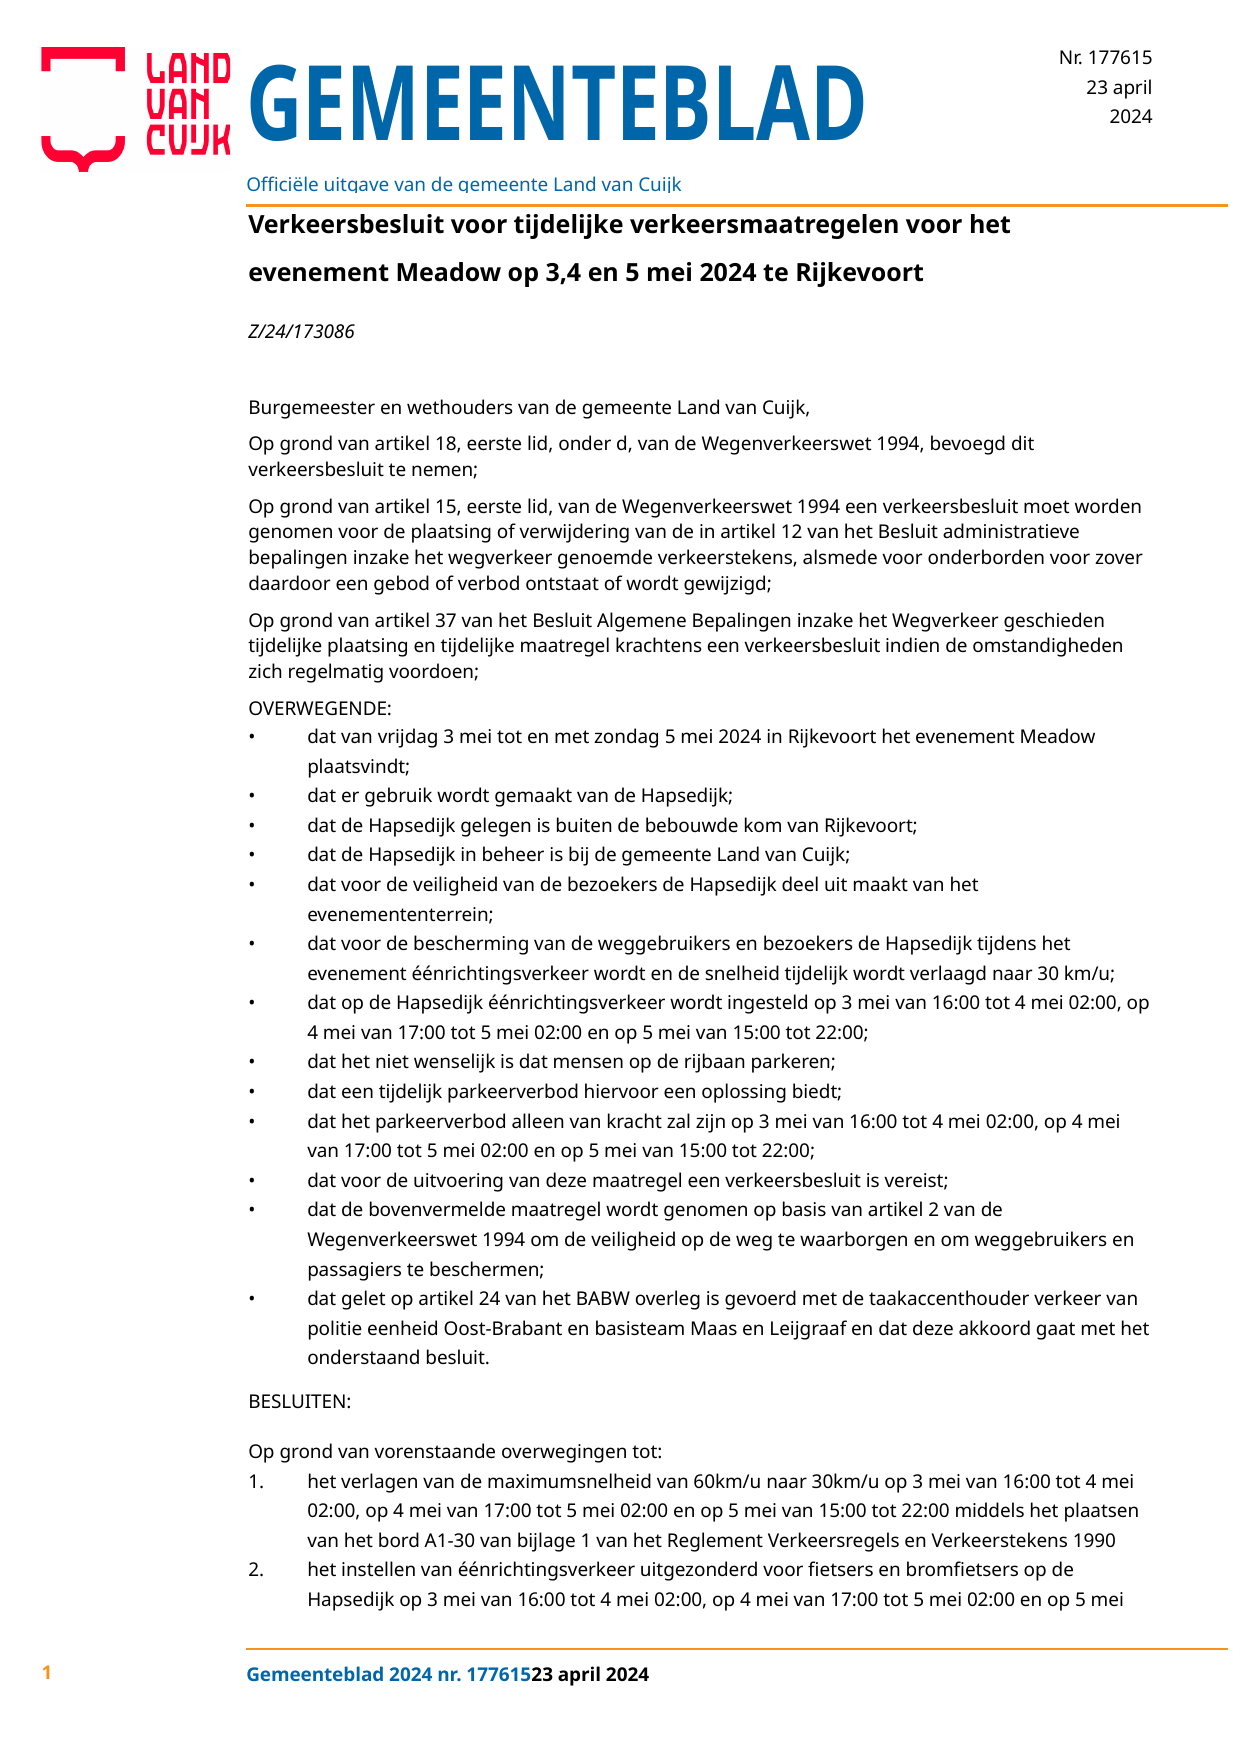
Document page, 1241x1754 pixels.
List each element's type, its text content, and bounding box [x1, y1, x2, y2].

list dat voor de uitvoering van deze maatregel een verkeersbesluit is vereist; [248, 1167, 1152, 1193]
text Op grond van artikel 18, eerste lid, onder d, van de Wegenverkeerswet 1994, bevoegd dit verkeersbesluit te nemen; [248, 431, 1152, 482]
list dat het niet wenselijk is dat mensen op de rijbaan parkeren; [248, 1049, 1152, 1074]
text Verkeersbesluit voor tijdelijke verkeersmaatregelen voor het evenement Meadow op 3,4 en 5 mei 2024 te Rijkevoort [248, 207, 1152, 288]
list dat van vrijdag 3 mei tot en met zondag 5 mei 2024 in Rijkevoort het evenement Meadow plaatsvindt; [248, 723, 1152, 779]
text Z/24/173086 [248, 318, 1152, 344]
list dat de bovenvermelde maatregel wordt genomen op basis van artikel 2 van de Wegenverkeerswet 1994 om de veiligheid op de weg te waarborgen en om weggebruikers en passagiers te beschermen; [248, 1197, 1152, 1282]
text BESLUITEN: [248, 1388, 1152, 1413]
picture [41, 47, 231, 172]
list dat voor de bescherming van de weggebruikers en bezoekers de Hapsedijk tijdens het evenement éénrichtingsverkeer wordt en de snelheid tijdelijk wordt verlaagd naar 30 km/u; [248, 930, 1152, 986]
text Burgemeester en wethouders van de gemeente Land van Cuijk, [248, 394, 1152, 420]
list dat het parkeerverbod alleen van kracht zal zijn op 3 mei van 16:00 tot 4 mei 02:00, op 4 mei van 17:00 tot 5 mei 02:00 en op 5 mei van 15:00 tot 22:00; [248, 1108, 1152, 1163]
list het verlagen van de maximumsnelheid van 60km/u naar 30km/u op 3 mei van 16:00 tot 4 mei 02:00, op 4 mei van 17:00 tot 5 mei 02:00 en op 5 mei van 15:00 tot 22:00 middels het plaatsen van het bord A1-30 van bijlage 1 van het Reglement Verkeersregels en Verkeerstekens 1990 [248, 1468, 1152, 1553]
list dat een tijdelijk parkeerverbod hiervoor een oplossing biedt; [248, 1078, 1152, 1104]
list het instellen van éénrichtingsverkeer uitgezonderd voor fietsers en bromfietsers op de Hapsedijk op 3 mei van 16:00 tot 4 mei 02:00, op 4 mei van 17:00 tot 5 mei 02:00 en op 5 mei [248, 1557, 1152, 1612]
list dat er gebruik wordt gemaakt van de Hapsedijk; [248, 782, 1152, 808]
list dat voor de veiligheid van de bezoekers de Hapsedijk deel uit maakt van het evenemententerrein; [248, 871, 1152, 927]
list dat op de Hapsedijk éénrichtingsverkeer wordt ingesteld op 3 mei van 16:00 tot 4 mei 02:00, op 4 mei van 17:00 tot 5 mei 02:00 en op 5 mei van 15:00 tot 22:00; [248, 989, 1152, 1045]
text Op grond van artikel 37 van het Besluit Algemene Bepalingen inzake het Wegverkeer geschieden tijdelijke plaatsing en tijdelijke maatregel krachtens een verkeersbesluit indien de omstandigheden zich regelmatig voordoen; [248, 607, 1152, 684]
list dat gelet op artikel 24 van het BABW overleg is gevoerd met de taakaccenthouder verkeer van politie eenheid Oost-Brabant en basisteam Maas en Leijgraaf en dat deze akkoord gaat met het onderstaand besluit. [248, 1285, 1152, 1370]
text OVERWEGENDE: [248, 695, 1152, 721]
text Op grond van vorenstaande overwegingen tot: [248, 1438, 1152, 1464]
list dat de Hapsedijk gelegen is buiten de bebouwde kom van Rijkevoort; [248, 812, 1152, 838]
text Op grond van artikel 15, eerste lid, van de Wegenverkeerswet 1994 een verkeersbesluit moet worden genomen voor de plaatsing of verwijdering van de in artikel 12 van het Besluit administratieve bepalingen inzake het wegverkeer genoemde verkeerstekens, alsmede voor onderborden voor zover daardoor een gebod of verbod ontstaat of wordt gewijzigd; [248, 493, 1152, 596]
list dat de Hapsedijk in beheer is bij de gemeente Land van Cuijk; [248, 842, 1152, 867]
